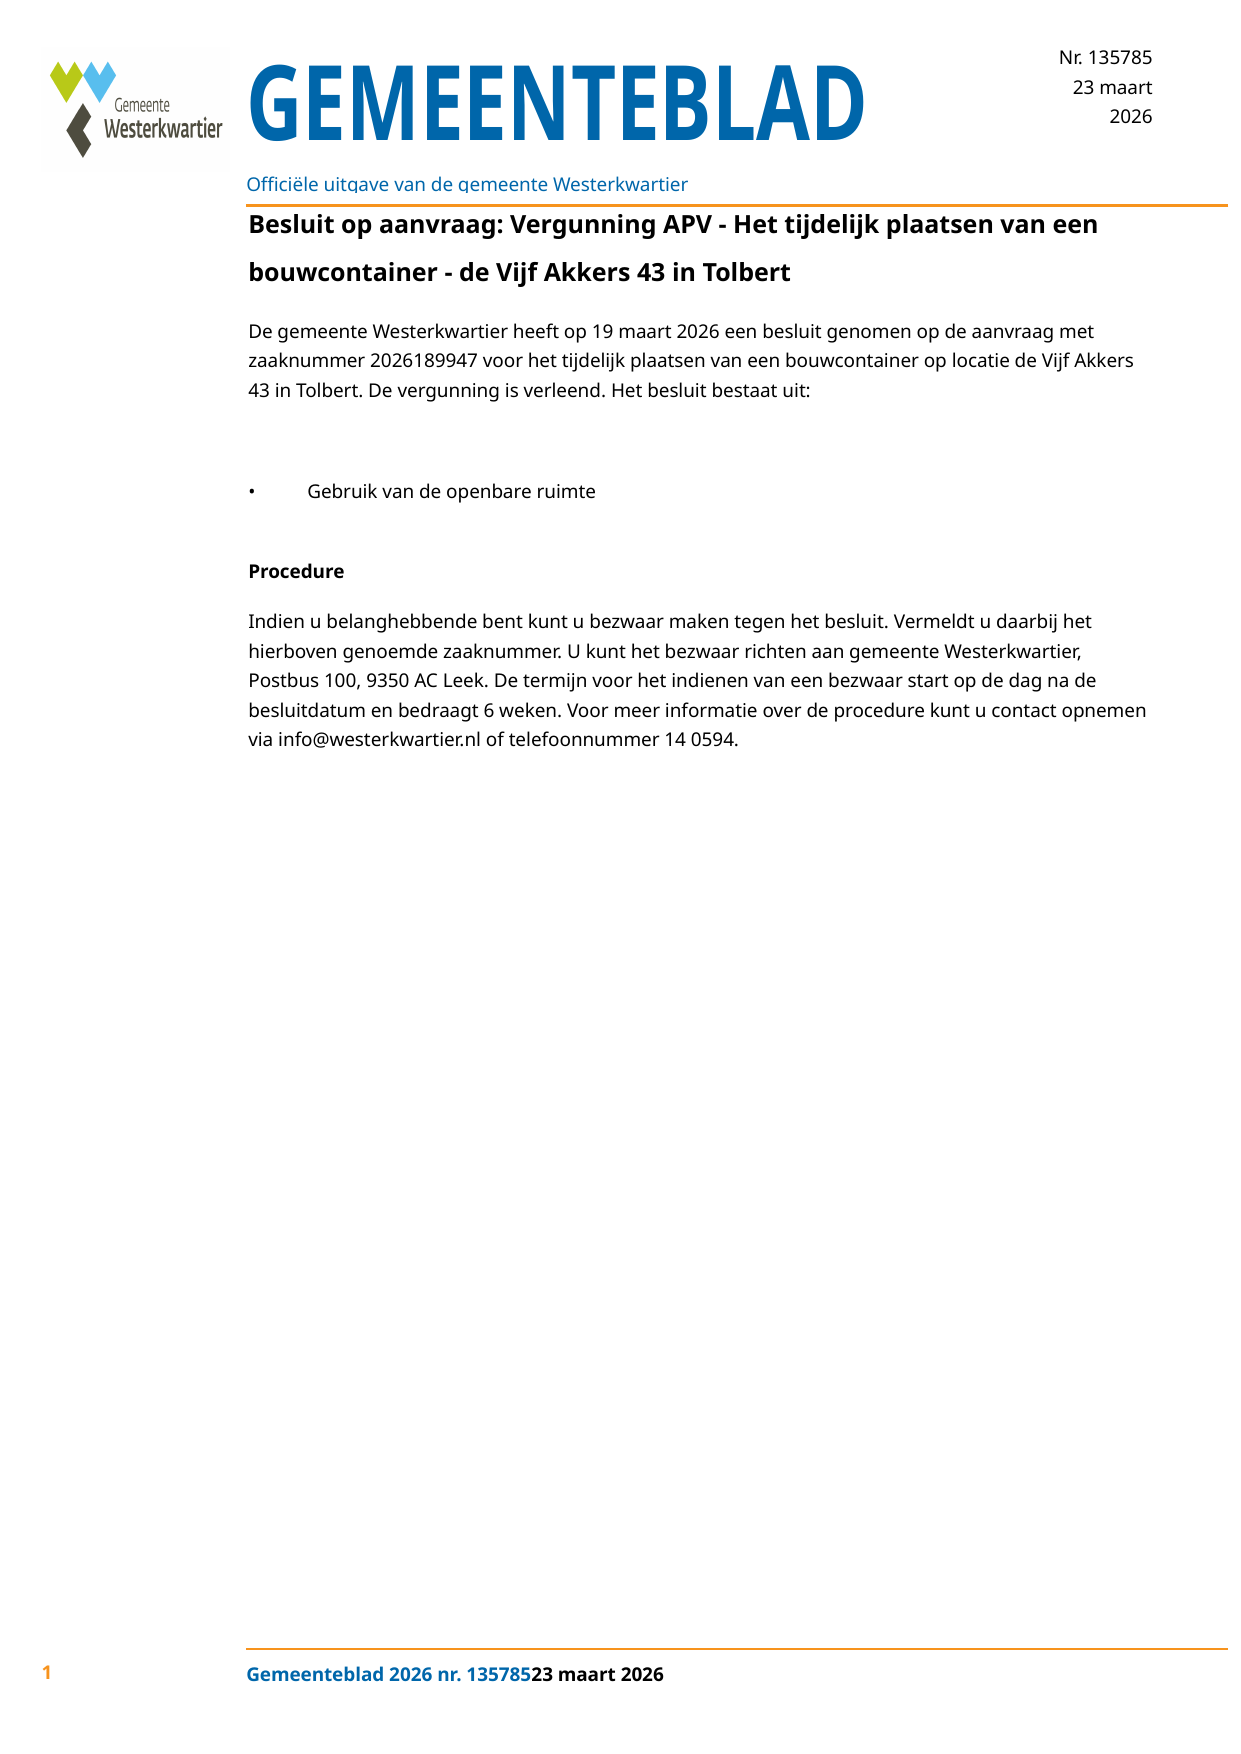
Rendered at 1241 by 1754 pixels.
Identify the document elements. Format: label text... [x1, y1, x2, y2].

text Besluit op aanvraag: Vergunning APV - Het tijdelijk plaatsen van een bouwcontainer - de Vijf Akkers 43 in Tolbert [248, 207, 1152, 288]
text Procedure [248, 558, 1152, 584]
picture [41, 47, 231, 172]
list Gebruik van de openbare ruimte [248, 478, 1152, 504]
text Indien u belanghebbende bent kunt u bezwaar maken tegen het besluit. Vermeldt u daarbij het hierboven genoemde zaaknummer. U kunt het bezwaar richten aan gemeente Westerkwartier, Postbus 100, 9350 AC Leek. De termijn voor het indienen van een bezwaar start op de dag na de besluitdatum en bedraagt 6 weken. Voor meer informatie over de procedure kunt u contact opnemen via info@westerkwartier.nl of telefoonnummer 14 0594. [248, 608, 1152, 752]
text De gemeente Westerkwartier heeft op 19 maart 2026 een besluit genomen op de aanvraag met zaaknummer 2026189947 voor het tijdelijk plaatsen van een bouwcontainer op locatie de Vijf Akkers 43 in Tolbert. De vergunning is verleend. Het besluit bestaat uit: [248, 318, 1152, 403]
